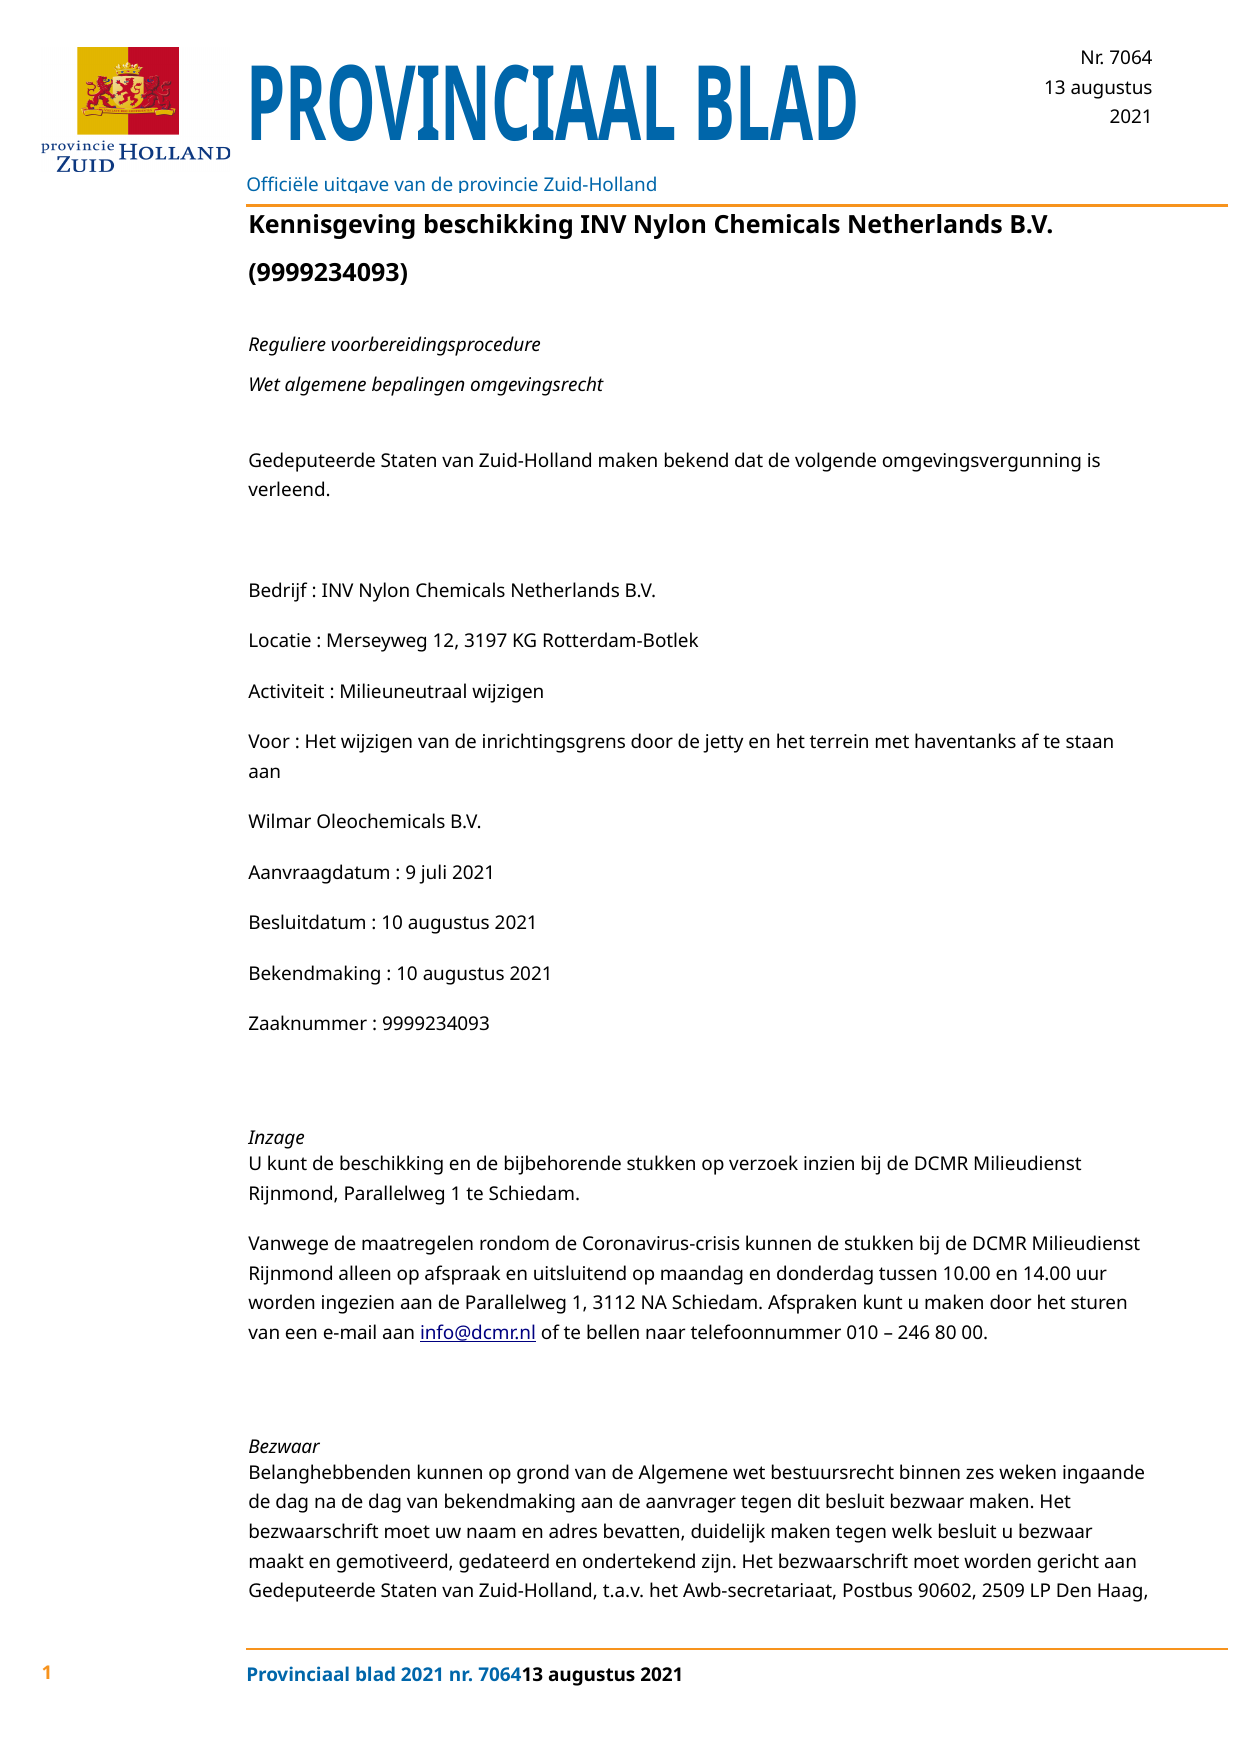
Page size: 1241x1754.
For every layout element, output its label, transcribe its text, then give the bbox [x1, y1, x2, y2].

text Kennisgeving beschikking INV Nylon Chemicals Netherlands B.V. (9999234093) [248, 207, 1152, 288]
text Wilmar Oleochemicals B.V. [248, 808, 1152, 834]
text Wet algemene bepalingen omgevingsrecht [248, 371, 1152, 396]
text U kunt de beschikking en de bijbehorende stukken op verzoek inzien bij de DCMR Milieudienst Rijnmond, Parallelweg 1 te Schiedam. [248, 1150, 1152, 1206]
text Locatie : Merseyweg 12, 3197 KG Rotterdam-Botlek [248, 628, 1152, 653]
text Reguliere voorbereidingsprocedure [248, 331, 1152, 357]
text Zaaknummer : 9999234093 [248, 1010, 1152, 1036]
text Aanvraagdatum : 9 juli 2021 [248, 859, 1152, 885]
text Belanghebbenden kunnen op grond van de Algemene wet bestuursrecht binnen zes weken ingaande de dag na de dag van bekendmaking aan de aanvrager tegen dit besluit bezwaar maken. Het bezwaarschrift moet uw naam en adres bevatten, duidelijk maken tegen welk besluit u bezwaar maakt en gemotiveerd, gedateerd en ondertekend zijn. Het bezwaarschrift moet worden gericht aan Gedeputeerde Staten van Zuid-Holland, t.a.v. het Awb-secretariaat, Postbus 90602, 2509 LP Den Haag, [248, 1459, 1152, 1603]
text Activiteit : Milieuneutraal wijzigen [248, 678, 1152, 704]
text Besluitdatum : 10 augustus 2021 [248, 909, 1152, 935]
text Gedeputeerde Staten van Zuid-Holland maken bekend dat de volgende omgevingsvergunning is verleend. [248, 447, 1152, 502]
text Vanwege de maatregelen rondom de Coronavirus-crisis kunnen de stukken bij de DCMR Milieudienst Rijnmond alleen op afspraak en uitsluitend op maandag en donderdag tussen 10.00 en 14.00 uur worden ingezien aan de Parallelweg 1, 3112 NA Schiedam. Afspraken kunt u maken door het sturen van een e-mail aan info@dcmr.nl of te bellen naar telefoonnummer 010 – 246 80 00. [248, 1230, 1152, 1345]
text Inzage [248, 1124, 1152, 1150]
picture [41, 47, 231, 172]
text Bedrijf : INV Nylon Chemicals Netherlands B.V. [248, 577, 1152, 603]
text Bekendmaking : 10 augustus 2021 [248, 960, 1152, 986]
text Voor : Het wijzigen van de inrichtingsgrens door de jetty en het terrein met haventanks af te staan aan [248, 728, 1152, 784]
text Bezwaar [248, 1433, 1152, 1459]
